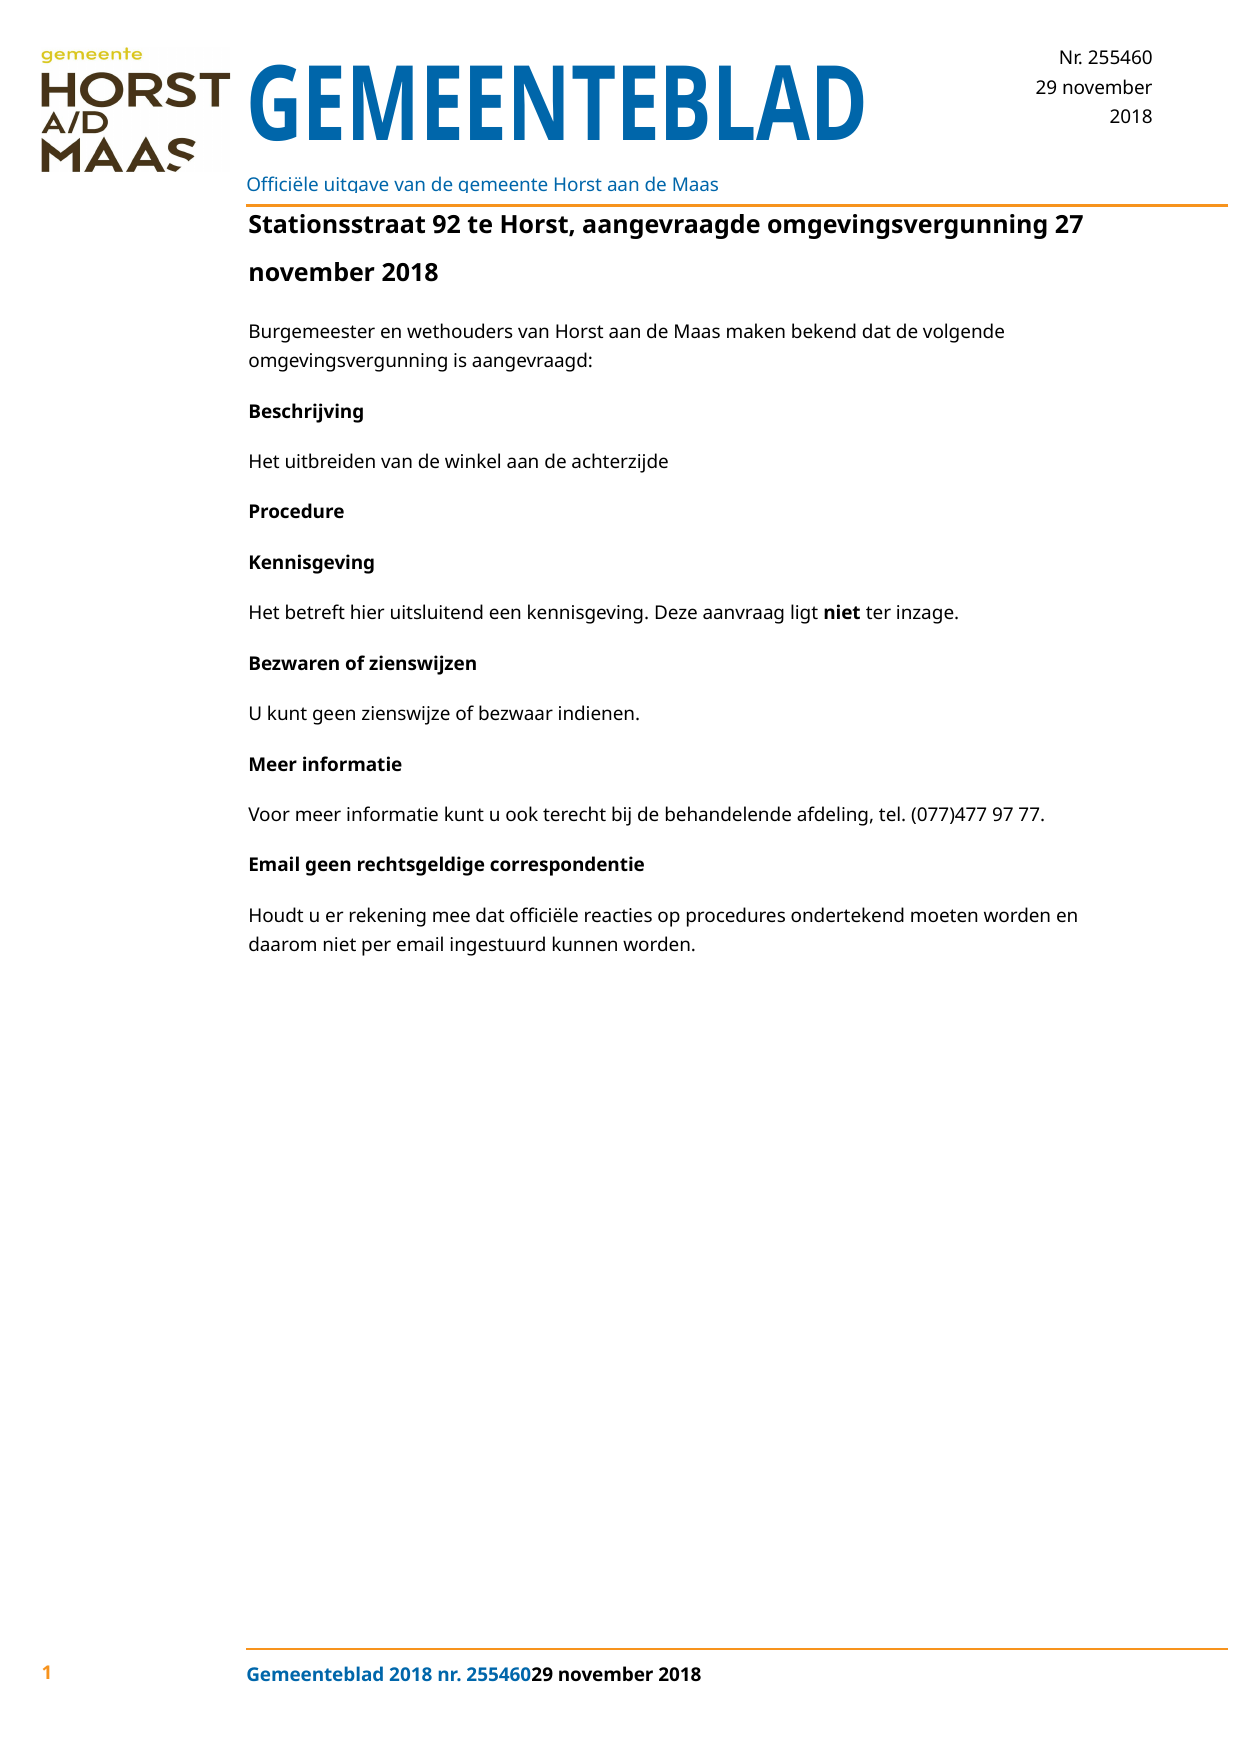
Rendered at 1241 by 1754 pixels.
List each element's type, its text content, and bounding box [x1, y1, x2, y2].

text Meer informatie [248, 751, 1152, 777]
text Stationsstraat 92 te Horst, aangevraagde omgevingsvergunning 27 november 2018 [248, 207, 1152, 288]
text Het uitbreiden van de winkel aan de achterzijde [248, 448, 1152, 474]
text Procedure [248, 499, 1152, 524]
text Kennisgeving [248, 549, 1152, 575]
text Beschrijving [248, 398, 1152, 424]
text Email geen rechtsgeldige correspondentie [248, 852, 1152, 877]
text Burgemeester en wethouders van Horst aan de Maas maken bekend dat de volgende omgevingsvergunning is aangevraagd: [248, 318, 1152, 373]
text Houdt u er rekening mee dat officiële reacties op procedures ondertekend moeten worden en daarom niet per email ingestuurd kunnen worden. [248, 902, 1152, 957]
text Voor meer informatie kunt u ook terecht bij de behandelende afdeling, tel. (077)477 97 77. [248, 801, 1152, 827]
text Het betreft hier uitsluitend een kennisgeving. Deze aanvraag ligt niet ter inzage. [248, 599, 1152, 625]
text Bezwaren of zienswijzen [248, 650, 1152, 676]
text U kunt geen zienswijze of bezwaar indienen. [248, 700, 1152, 726]
picture [41, 47, 231, 172]
